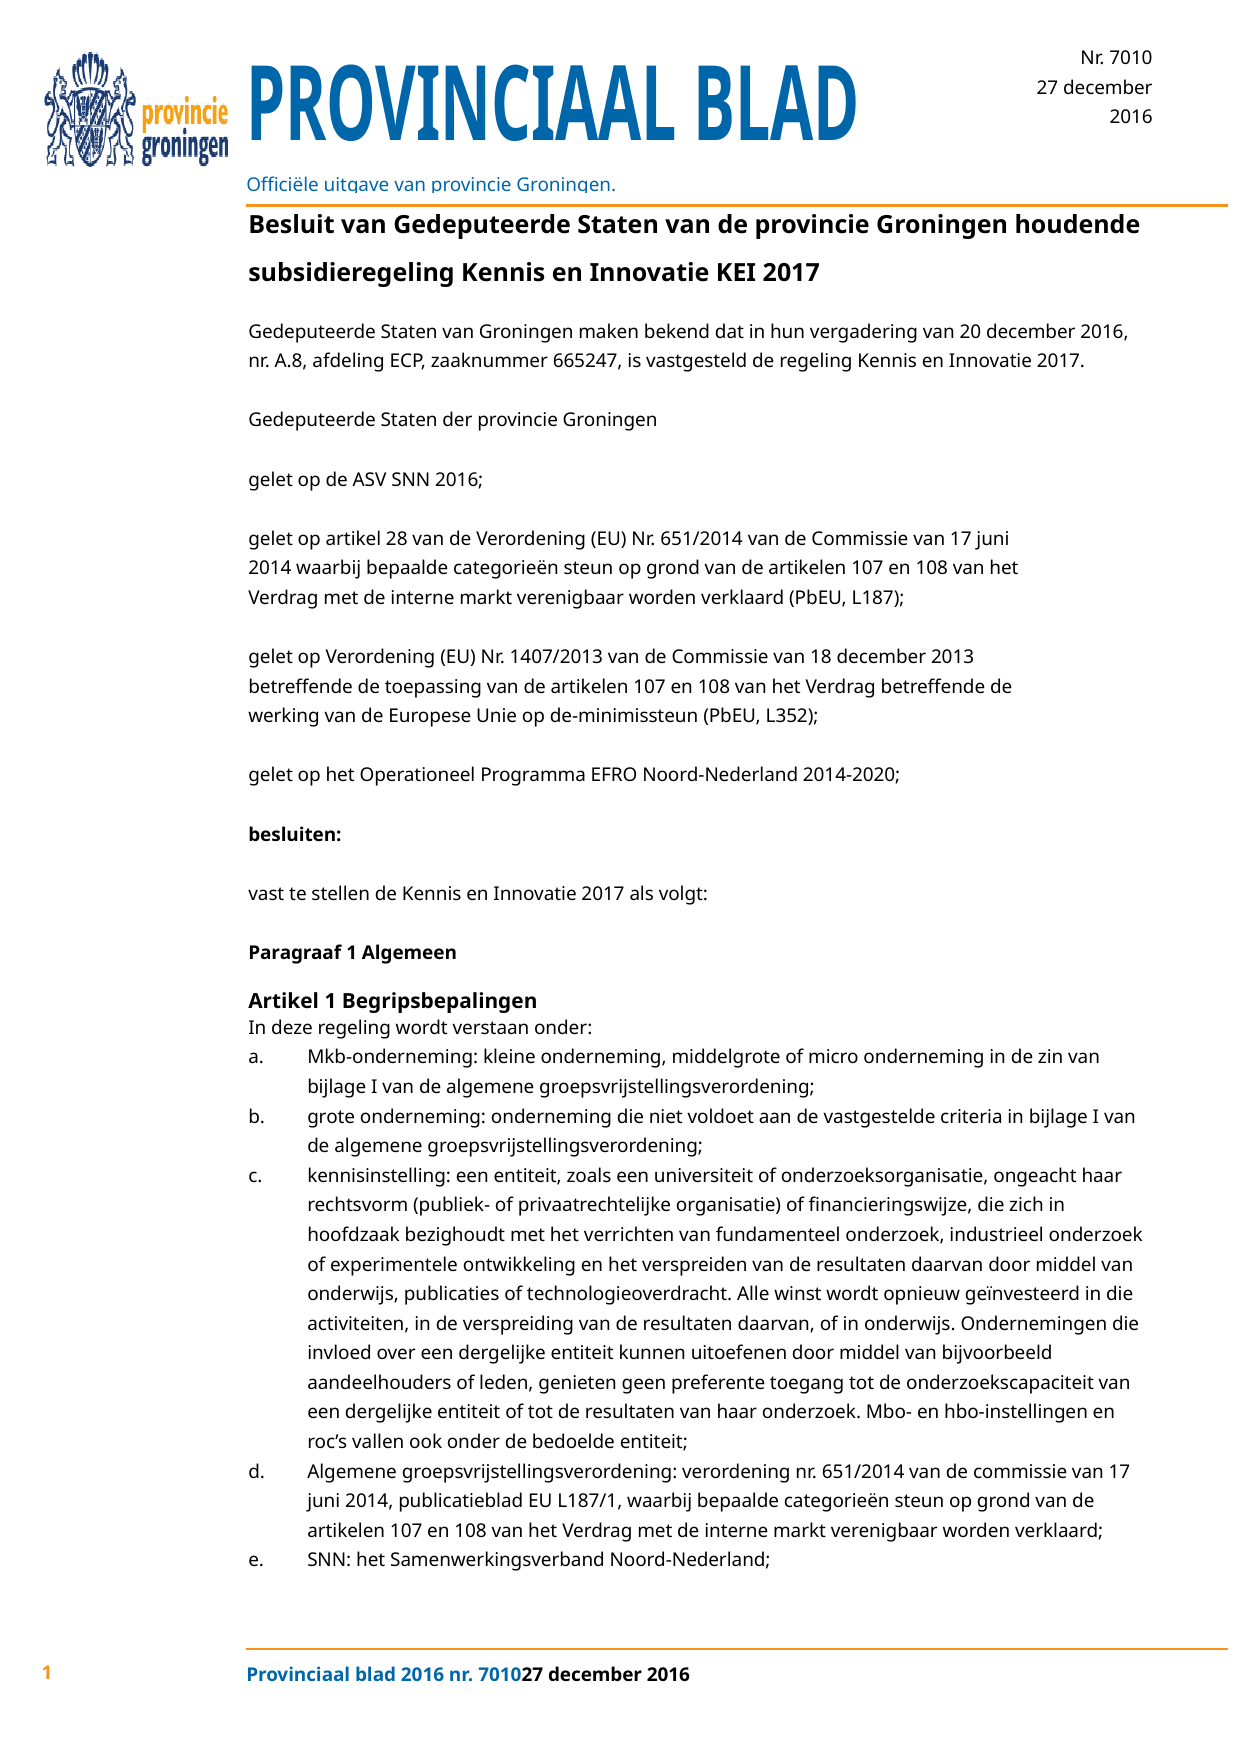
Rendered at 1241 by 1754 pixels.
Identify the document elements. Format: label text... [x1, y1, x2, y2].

list Algemene groepsvrijstellingsverordening: verordening nr. 651/2014 van de commissie van 17 juni 2014, publicatieblad EU L187/1, waarbij bepaalde categorieën steun op grond van de artikelen 107 en 108 van het Verdrag met de interne markt verenigbaar worden verklaard; [248, 1458, 1152, 1543]
text Gedeputeerde Staten der provincie Groningen [248, 407, 1152, 432]
text werking van de Europese Unie op de-minimissteun (PbEU, L352); [248, 702, 1152, 728]
text Besluit van Gedeputeerde Staten van de provincie Groningen houdende subsidieregeling Kennis en Innovatie KEI 2017 [248, 207, 1152, 288]
text vast te stellen de Kennis en Innovatie 2017 als volgt: [248, 880, 1152, 906]
text Gedeputeerde Staten van Groningen maken bekend dat in hun vergadering van 20 december 2016, nr. A.8, afdeling ECP, zaaknummer 665247, is vastgesteld de regeling Kennis en Innovatie 2017. [248, 318, 1152, 373]
text betreffende de toepassing van de artikelen 107 en 108 van het Verdrag betreffende de [248, 673, 1152, 699]
text Verdrag met de interne markt verenigbaar worden verklaard (PbEU, L187); [248, 584, 1152, 610]
picture [41, 47, 231, 172]
text 2014 waarbij bepaalde categorieën steun op grond van de artikelen 107 en 108 van het [248, 554, 1152, 580]
text besluiten: [248, 821, 1152, 847]
text gelet op het Operationeel Programma EFRO Noord-Nederland 2014-2020; [248, 762, 1152, 787]
text gelet op de ASV SNN 2016; [248, 466, 1152, 492]
list Mkb-onderneming: kleine onderneming, middelgrote of micro onderneming in de zin van bijlage I van de algemene groepsvrijstellingsverordening; [248, 1044, 1152, 1099]
text gelet op artikel 28 van de Verordening (EU) Nr. 651/2014 van de Commissie van 17 juni [248, 525, 1152, 551]
list kennisinstelling: een entiteit, zoals een universiteit of onderzoeksorganisatie, ongeacht haar rechtsvorm (publiek- of privaatrechtelijke organisatie) of financieringswijze, die zich in hoofdzaak bezighoudt met het verrichten van fundamenteel onderzoek, industrieel onderzoek of experimentele ontwikkeling en het verspreiden van de resultaten daarvan door middel van onderwijs, publicaties of technologieoverdracht. Alle winst wordt opnieuw geïnvesteerd in die activiteiten, in de verspreiding van de resultaten daarvan, of in onderwijs. Ondernemingen die invloed over een dergelijke entiteit kunnen uitoefenen door middel van bijvoorbeeld aandeelhouders of leden, genieten geen preferente toegang tot de onderzoekscapaciteit van een dergelijke entiteit of tot de resultaten van haar onderzoek. Mbo- en hbo-instellingen en roc’s vallen ook onder de bedoelde entiteit; [248, 1162, 1152, 1454]
list SNN: het Samenwerkingsverband Noord-Nederland; [248, 1547, 1152, 1572]
text In deze regeling wordt verstaan onder: [248, 1014, 1152, 1040]
text gelet op Verordening (EU) Nr. 1407/2013 van de Commissie van 18 december 2013 [248, 643, 1152, 669]
text Paragraaf 1 Algemeen [248, 939, 1152, 965]
list grote onderneming: onderneming die niet voldoet aan de vastgestelde criteria in bijlage I van de algemene groepsvrijstellingsverordening; [248, 1103, 1152, 1158]
text Artikel 1 Begripsbepalingen [248, 986, 1152, 1014]
